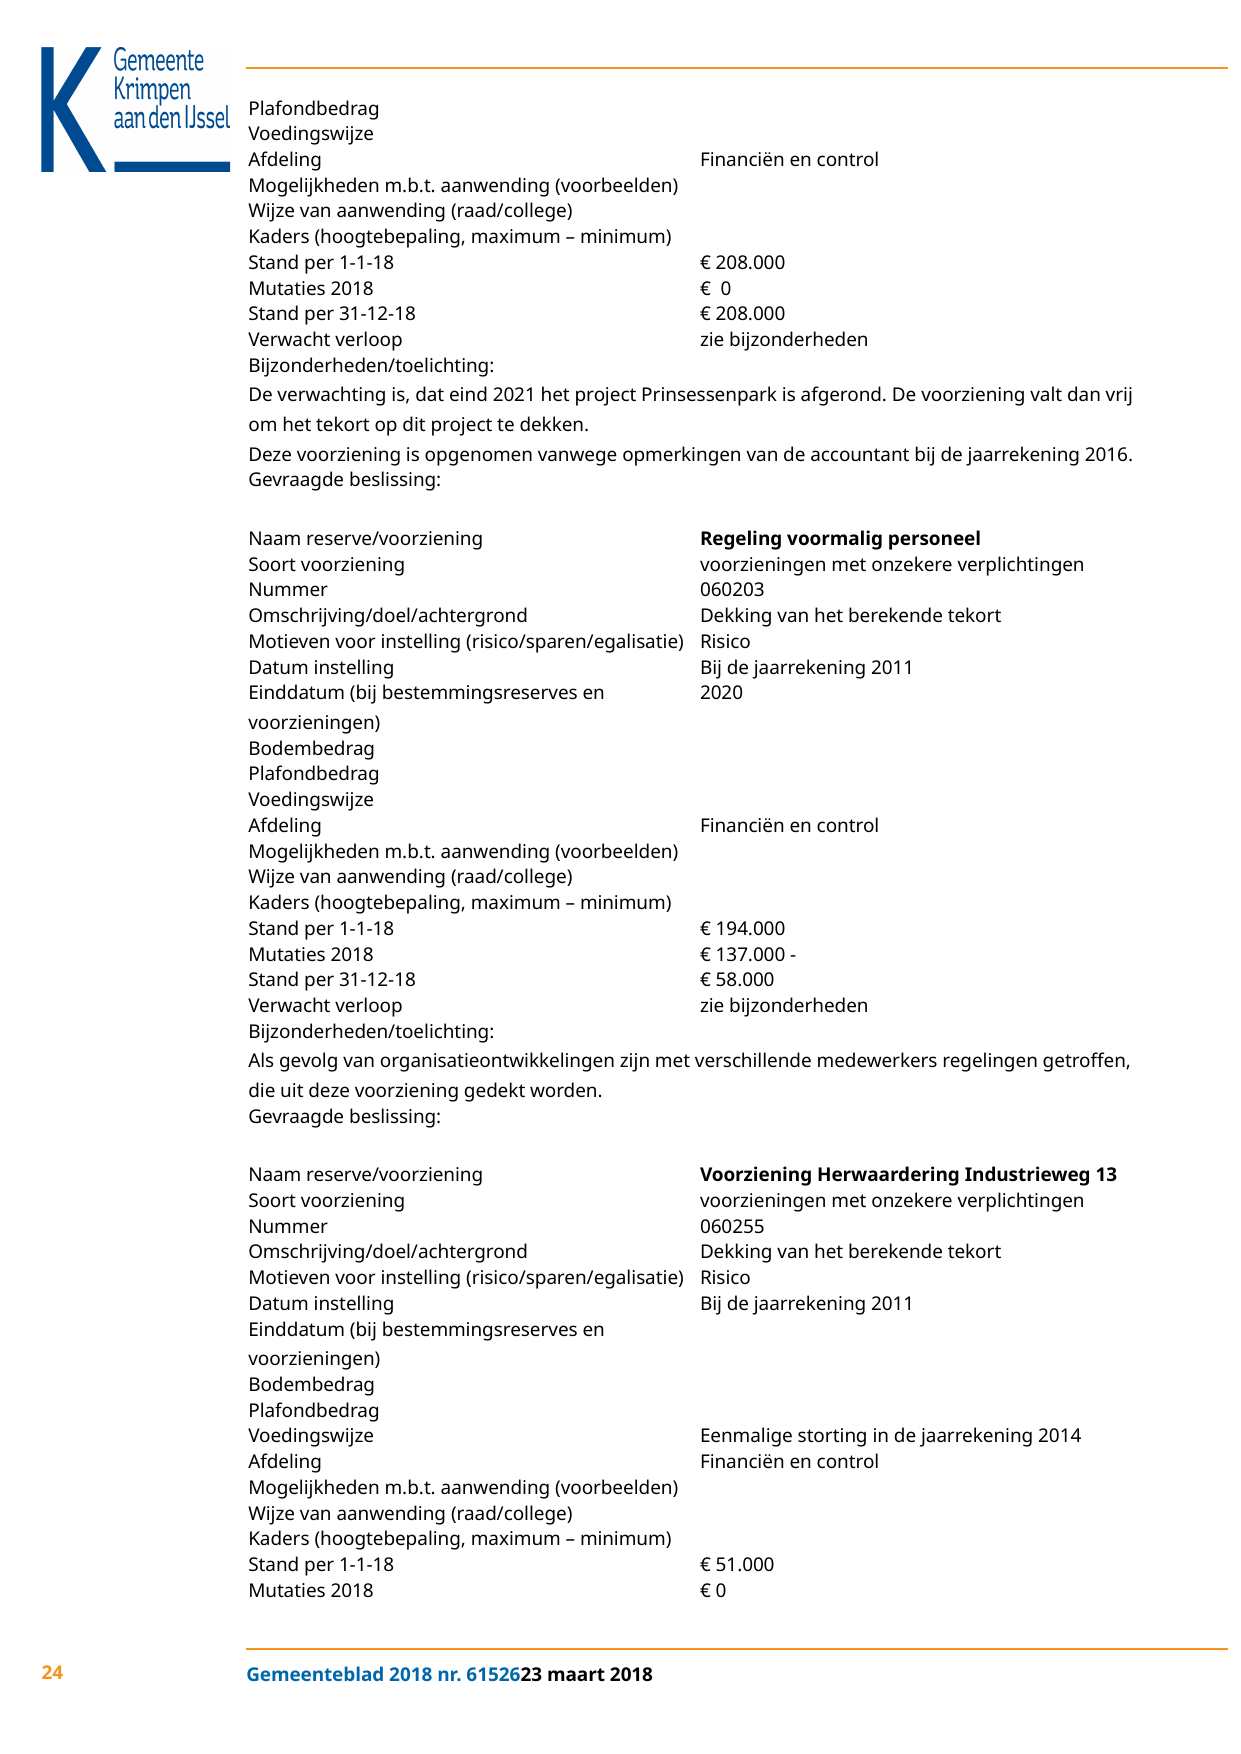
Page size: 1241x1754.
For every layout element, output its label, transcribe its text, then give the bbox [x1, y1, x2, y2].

table_cell Stand per 1-1-18 [248, 1551, 700, 1577]
table_cell 060203 [700, 577, 1152, 602]
table_cell Wijze van aanwending (raad/college) [248, 1500, 700, 1526]
table_cell Bijzonderheden/toelichting: De verwachting is, dat eind 2021 het project Prinsessenpark is afgerond. De voorziening valt dan vrij om het tekort op dit project te dekken. Deze voorziening is opgenomen vanwege opmerkingen van de accountant bij de jaarrekening 2016. [248, 352, 1152, 467]
table_cell Bij de jaarrekening 2011 [700, 654, 1152, 679]
table_cell Plafondbedrag [248, 761, 700, 786]
table_cell [700, 121, 1152, 146]
table_cell [700, 95, 1152, 121]
table_cell € 208.000 [700, 301, 1152, 326]
table_cell Eenmalige storting in de jaarrekening 2014 [700, 1423, 1152, 1448]
table_cell Plafondbedrag [248, 95, 700, 121]
table_cell Mutaties 2018 [248, 941, 700, 966]
table_cell Wijze van aanwending (raad/college) [248, 864, 700, 889]
table_cell Dekking van het berekende tekort [700, 603, 1152, 628]
table_cell Soort voorziening [248, 551, 700, 577]
table_cell € 51.000 [700, 1551, 1152, 1577]
table_header Naam reserve/voorziening [248, 525, 700, 551]
table_cell Gevraagde beslissing: [248, 1103, 1152, 1128]
table_cell [700, 889, 1152, 915]
table_cell € 0 [700, 275, 1152, 301]
table_cell Mogelijkheden m.b.t. aanwending (voorbeelden) [248, 1474, 700, 1500]
table_cell Omschrijving/doel/achtergrond [248, 603, 700, 628]
table_cell voorzieningen met onzekere verplichtingen [700, 551, 1152, 577]
table_cell Plafondbedrag [248, 1397, 700, 1423]
table_cell [700, 172, 1152, 198]
table_cell Kaders (hoogtebepaling, maximum – minimum) [248, 224, 700, 249]
table_cell Nummer [248, 1213, 700, 1239]
table_cell Risico [700, 628, 1152, 654]
table_cell € 208.000 [700, 249, 1152, 275]
table_cell Bodembedrag [248, 735, 700, 761]
table_cell Mogelijkheden m.b.t. aanwending (voorbeelden) [248, 838, 700, 863]
table_cell [700, 1500, 1152, 1526]
table_header Naam reserve/voorziening [248, 1161, 700, 1187]
table_cell [700, 761, 1152, 786]
table_cell Afdeling [248, 146, 700, 172]
table_cell 060255 [700, 1213, 1152, 1239]
table_cell [700, 864, 1152, 889]
table_cell [700, 1474, 1152, 1500]
table_cell Afdeling [248, 812, 700, 838]
table_cell Mogelijkheden m.b.t. aanwending (voorbeelden) [248, 172, 700, 198]
table_cell Risico [700, 1264, 1152, 1290]
table_cell Nummer [248, 577, 700, 602]
table_cell € 58.000 [700, 966, 1152, 992]
table_cell Omschrijving/doel/achtergrond [248, 1239, 700, 1264]
table_cell Voedingswijze [248, 786, 700, 812]
table_cell zie bijzonderheden [700, 326, 1152, 352]
table_cell Dekking van het berekende tekort [700, 1239, 1152, 1264]
table_cell [700, 786, 1152, 812]
table_cell [700, 198, 1152, 223]
table_header Voorziening Herwaardering Industrieweg 13 [700, 1161, 1152, 1187]
table_cell Financiën en control [700, 1448, 1152, 1474]
table_cell [700, 1371, 1152, 1397]
table_cell Bij de jaarrekening 2011 [700, 1290, 1152, 1316]
table_cell € 137.000 - [700, 941, 1152, 966]
table_cell Verwacht verloop [248, 326, 700, 352]
table_cell [700, 224, 1152, 249]
table_cell Motieven voor instelling (risico/sparen/egalisatie) [248, 628, 700, 654]
table_cell € 194.000 [700, 915, 1152, 941]
table_cell Datum instelling [248, 1290, 700, 1316]
table_cell Mutaties 2018 [248, 275, 700, 301]
table_cell Verwacht verloop [248, 992, 700, 1018]
table_cell Financiën en control [700, 146, 1152, 172]
table_cell 2020 [700, 680, 1152, 735]
table_cell Gevraagde beslissing: [248, 467, 1152, 492]
table_cell Kaders (hoogtebepaling, maximum – minimum) [248, 1526, 700, 1551]
table_cell Afdeling [248, 1448, 700, 1474]
table_cell [700, 1397, 1152, 1423]
table_cell [700, 1526, 1152, 1551]
table_cell Stand per 1-1-18 [248, 915, 700, 941]
table_cell Bodembedrag [248, 1371, 700, 1397]
table_cell [700, 1316, 1152, 1371]
table_cell Datum instelling [248, 654, 700, 679]
table_header Regeling voormalig personeel [700, 525, 1152, 551]
table_cell Soort voorziening [248, 1187, 700, 1213]
table_cell Einddatum (bij bestemmingsreserves en voorzieningen) [248, 680, 700, 735]
table_cell Stand per 31-12-18 [248, 966, 700, 992]
table_cell [700, 735, 1152, 761]
table_cell € 0 [700, 1577, 1152, 1603]
table_cell Financiën en control [700, 812, 1152, 838]
table_cell Voedingswijze [248, 1423, 700, 1448]
table_cell Einddatum (bij bestemmingsreserves en voorzieningen) [248, 1316, 700, 1371]
table_cell Wijze van aanwending (raad/college) [248, 198, 700, 223]
table_cell Mutaties 2018 [248, 1577, 700, 1603]
table_cell Motieven voor instelling (risico/sparen/egalisatie) [248, 1264, 700, 1290]
table_cell Kaders (hoogtebepaling, maximum – minimum) [248, 889, 700, 915]
table_cell [700, 838, 1152, 863]
table_cell zie bijzonderheden [700, 992, 1152, 1018]
table_cell Stand per 31-12-18 [248, 301, 700, 326]
table_cell Stand per 1-1-18 [248, 249, 700, 275]
picture [41, 47, 231, 172]
table_cell Bijzonderheden/toelichting: Als gevolg van organisatieontwikkelingen zijn met verschillende medewerkers regelingen getroffen, die uit deze voorziening gedekt worden. [248, 1018, 1152, 1103]
table_cell voorzieningen met onzekere verplichtingen [700, 1187, 1152, 1213]
table_cell Voedingswijze [248, 121, 700, 146]
